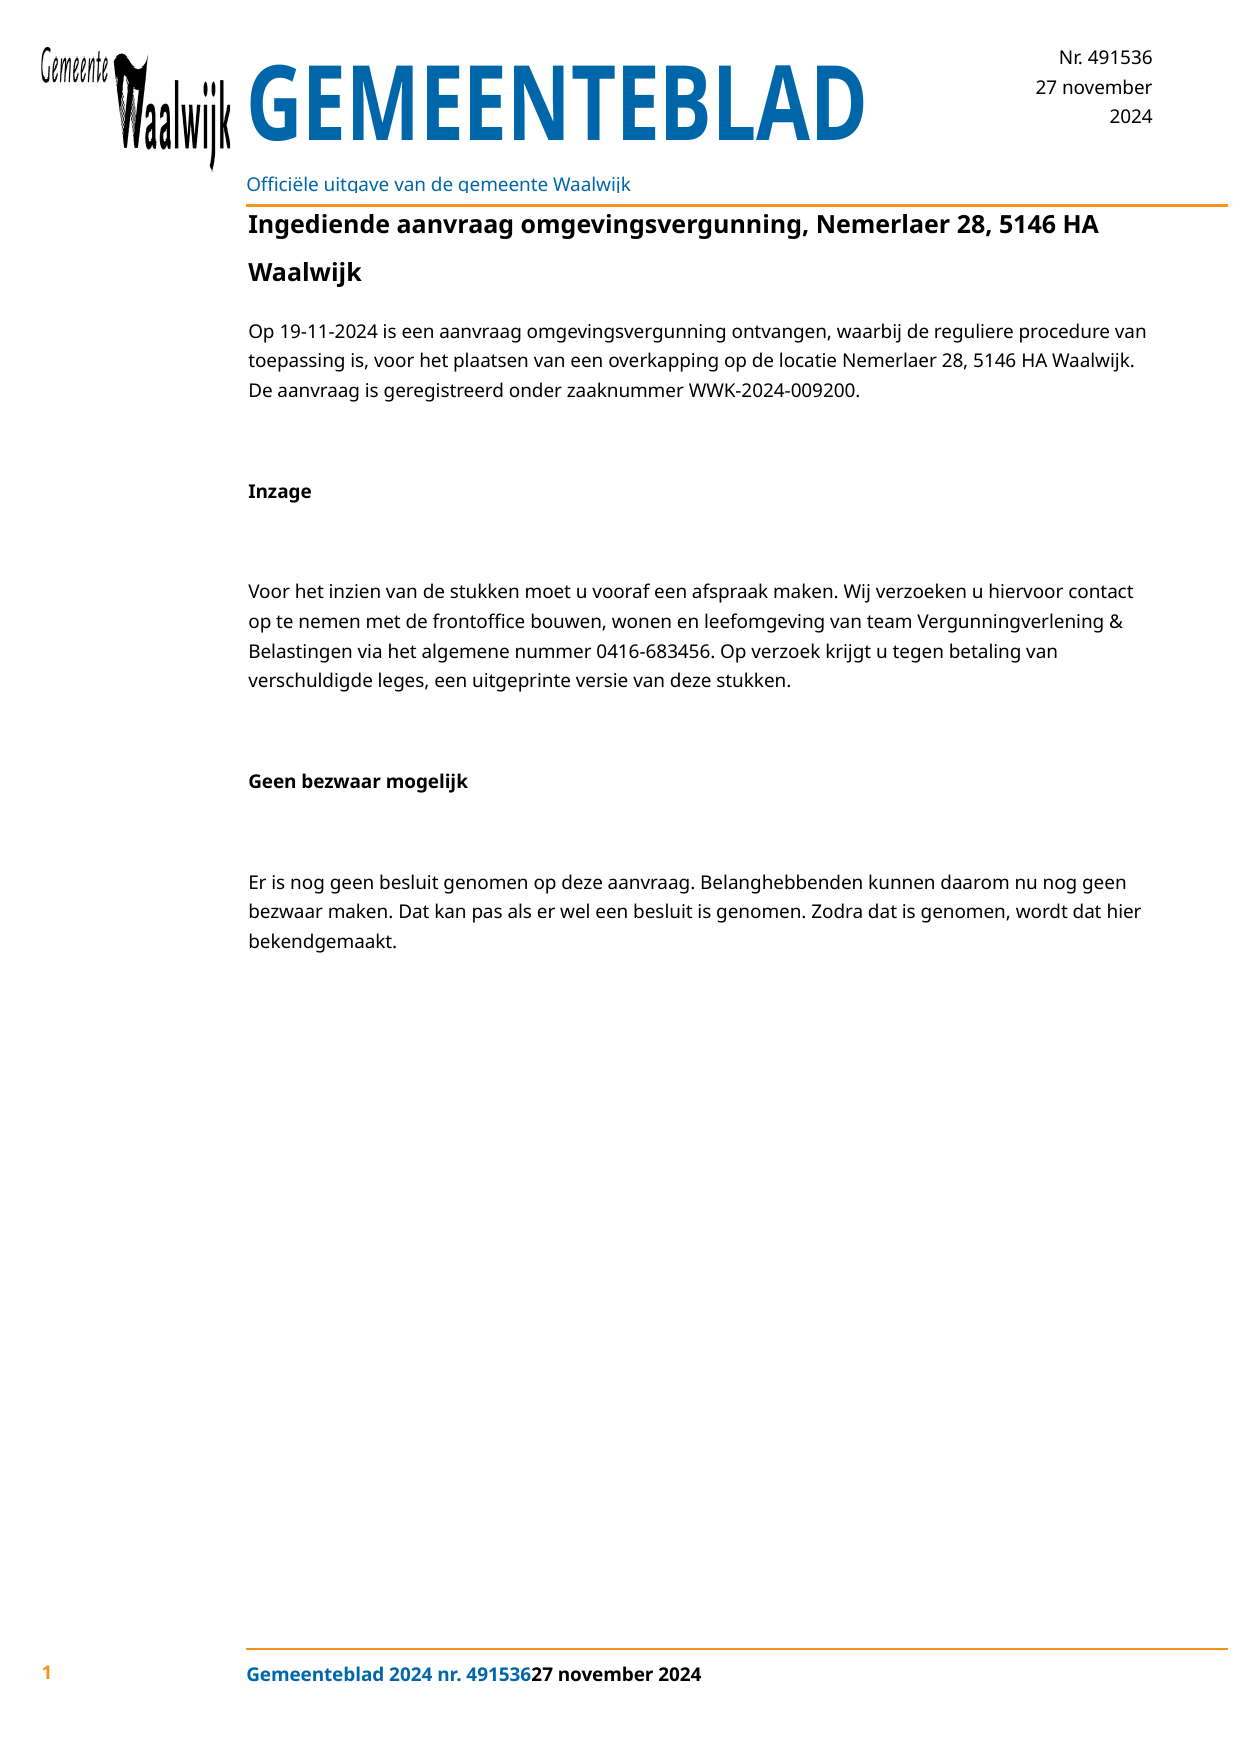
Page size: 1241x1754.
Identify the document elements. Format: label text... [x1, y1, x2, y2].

text Er is nog geen besluit genomen op deze aanvraag. Belanghebbenden kunnen daarom nu nog geen bezwaar maken. Dat kan pas als er wel een besluit is genomen. Zodra dat is genomen, wordt dat hier bekendgemaakt. [248, 869, 1152, 954]
text Voor het inzien van de stukken moet u vooraf een afspraak maken. Wij verzoeken u hiervoor contact op te nemen met de frontoffice bouwen, wonen en leefomgeving van team Vergunningverlening & Belastingen via het algemene nummer 0416-683456. Op verzoek krijgt u tegen betaling van verschuldigde leges, een uitgeprinte versie van deze stukken. [248, 579, 1152, 693]
text Inzage [248, 478, 1152, 504]
text Ingediende aanvraag omgevingsvergunning, Nemerlaer 28, 5146 HA Waalwijk [248, 207, 1152, 288]
text Geen bezwaar mogelijk [248, 768, 1152, 794]
text Op 19-11-2024 is een aanvraag omgevingsvergunning ontvangen, waarbij de reguliere procedure van toepassing is, voor het plaatsen van een overkapping op de locatie Nemerlaer 28, 5146 HA Waalwijk. De aanvraag is geregistreerd onder zaaknummer WWK-2024-009200. [248, 318, 1152, 403]
picture [41, 47, 231, 172]
